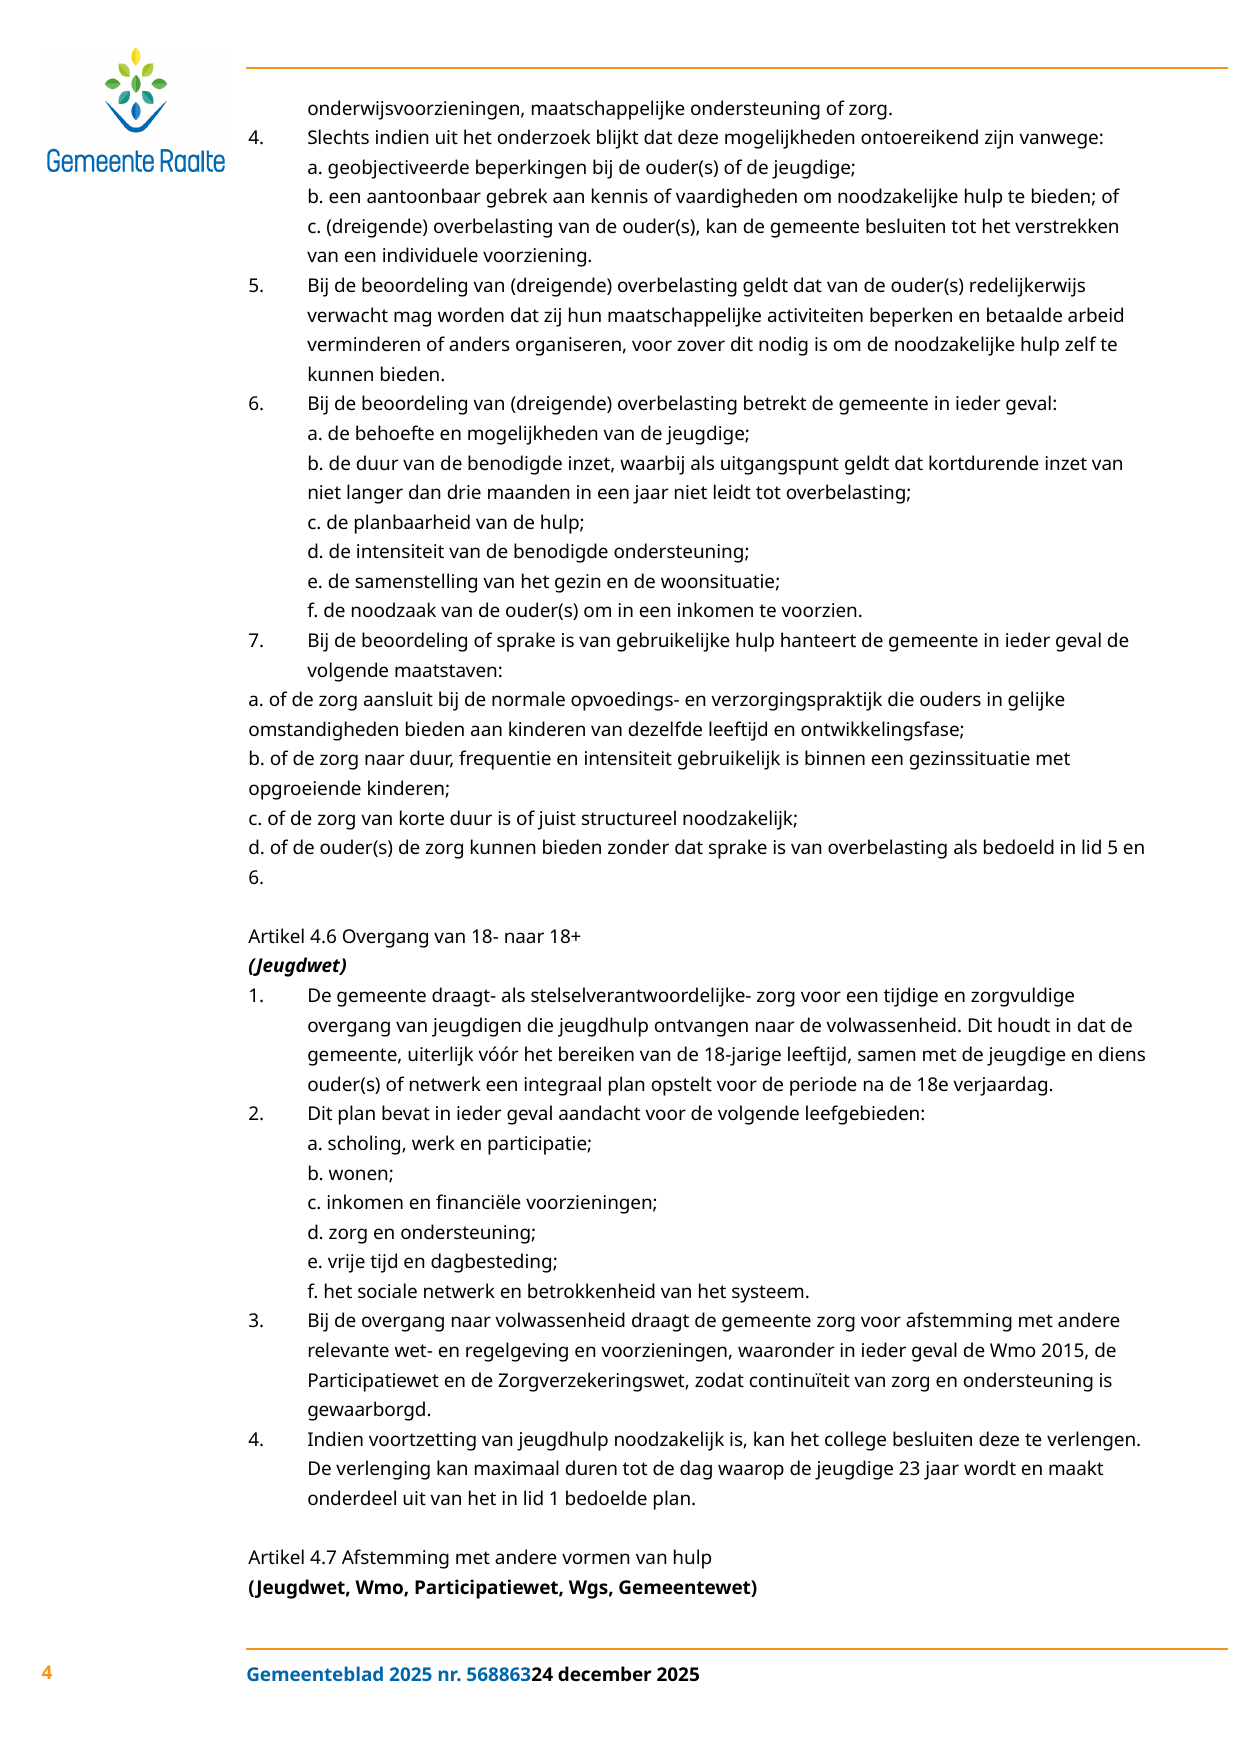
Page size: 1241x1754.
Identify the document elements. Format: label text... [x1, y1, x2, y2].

list Indien voortzetting van jeugdhulp noodzakelijk is, kan het college besluiten deze te verlengen. De verlenging kan maximaal duren tot de dag waarop de jeugdige 23 jaar wordt en maakt onderdeel uit van het in lid 1 bedoelde plan. [248, 1426, 1152, 1511]
list b. de duur van de benodigde inzet, waarbij als uitgangspunt geldt dat kortdurende inzet van niet langer dan drie maanden in een jaar niet leidt tot overbelasting; [248, 450, 1152, 505]
list d. de intensiteit van de benodigde ondersteuning; [248, 538, 1152, 564]
list a. scholing, werk en participatie; [248, 1130, 1152, 1156]
text d. of de ouder(s) de zorg kunnen bieden zonder dat sprake is van overbelasting als bedoeld in lid 5 en 6. [248, 834, 1152, 890]
list Dit plan bevat in ieder geval aandacht voor de volgende leefgebieden: [248, 1101, 1152, 1126]
picture [41, 47, 231, 172]
list Bij de beoordeling van (dreigende) overbelasting geldt dat van de ouder(s) redelijkerwijs verwacht mag worden dat zij hun maatschappelijke activiteiten beperken en betaalde arbeid verminderen of anders organiseren, voor zover dit nodig is om de noodzakelijke hulp zelf te kunnen bieden. [248, 272, 1152, 387]
list Bij de beoordeling of sprake is van gebruikelijke hulp hanteert de gemeente in ieder geval de volgende maatstaven: [248, 627, 1152, 683]
list a. de behoefte en mogelijkheden van de jeugdige; [248, 420, 1152, 446]
list c. inkomen en financiële voorzieningen; [248, 1189, 1152, 1215]
list Bij de beoordeling van (dreigende) overbelasting betrekt de gemeente in ieder geval: [248, 391, 1152, 416]
text (Jeugdwet) [248, 953, 1152, 978]
list onderwijsvoorzieningen, maatschappelijke ondersteuning of zorg. [248, 95, 1152, 121]
list De gemeente draagt- als stelselverantwoordelijke- zorg voor een tijdige en zorgvuldige overgang van jeugdigen die jeugdhulp ontvangen naar de volwassenheid. Dit houdt in dat de gemeente, uiterlijk vóór het bereiken van de 18-jarige leeftijd, samen met de jeugdige en diens ouder(s) of netwerk een integraal plan opstelt voor de periode na de 18e verjaardag. [248, 982, 1152, 1097]
text a. of de zorg aansluit bij de normale opvoedings- en verzorgingspraktijk die ouders in gelijke omstandigheden bieden aan kinderen van dezelfde leeftijd en ontwikkelingsfase; [248, 686, 1152, 742]
list d. zorg en ondersteuning; [248, 1219, 1152, 1245]
list e. de samenstelling van het gezin en de woonsituatie; [248, 568, 1152, 594]
text c. of de zorg van korte duur is of juist structureel noodzakelijk; [248, 805, 1152, 831]
text Artikel 4.7 Afstemming met andere vormen van hulp [248, 1544, 1152, 1570]
list c. (dreigende) overbelasting van de ouder(s), kan de gemeente besluiten tot het verstrekken van een individuele voorziening. [248, 213, 1152, 268]
text (Jeugdwet, Wmo, Participatiewet, Wgs, Gemeentewet) [248, 1574, 1152, 1600]
list f. de noodzaak van de ouder(s) om in een inkomen te voorzien. [248, 598, 1152, 623]
list c. de planbaarheid van de hulp; [248, 509, 1152, 535]
list Slechts indien uit het onderzoek blijkt dat deze mogelijkheden ontoereikend zijn vanwege: [248, 124, 1152, 150]
list f. het sociale netwerk en betrokkenheid van het systeem. [248, 1278, 1152, 1304]
list b. wonen; [248, 1160, 1152, 1186]
list Bij de overgang naar volwassenheid draagt de gemeente zorg voor afstemming met andere relevante wet- en regelgeving en voorzieningen, waaronder in ieder geval de Wmo 2015, de Participatiewet en de Zorgverzekeringswet, zodat continuïteit van zorg en ondersteuning is gewaarborgd. [248, 1308, 1152, 1422]
list b. een aantoonbaar gebrek aan kennis of vaardigheden om noodzakelijke hulp te bieden; of [248, 183, 1152, 209]
list a. geobjectiveerde beperkingen bij de ouder(s) of de jeugdige; [248, 154, 1152, 180]
list e. vrije tijd en dagbesteding; [248, 1248, 1152, 1274]
text b. of de zorg naar duur, frequentie en intensiteit gebruikelijk is binnen een gezinssituatie met opgroeiende kinderen; [248, 746, 1152, 801]
text Artikel 4.6 Overgang van 18- naar 18+ [248, 923, 1152, 949]
